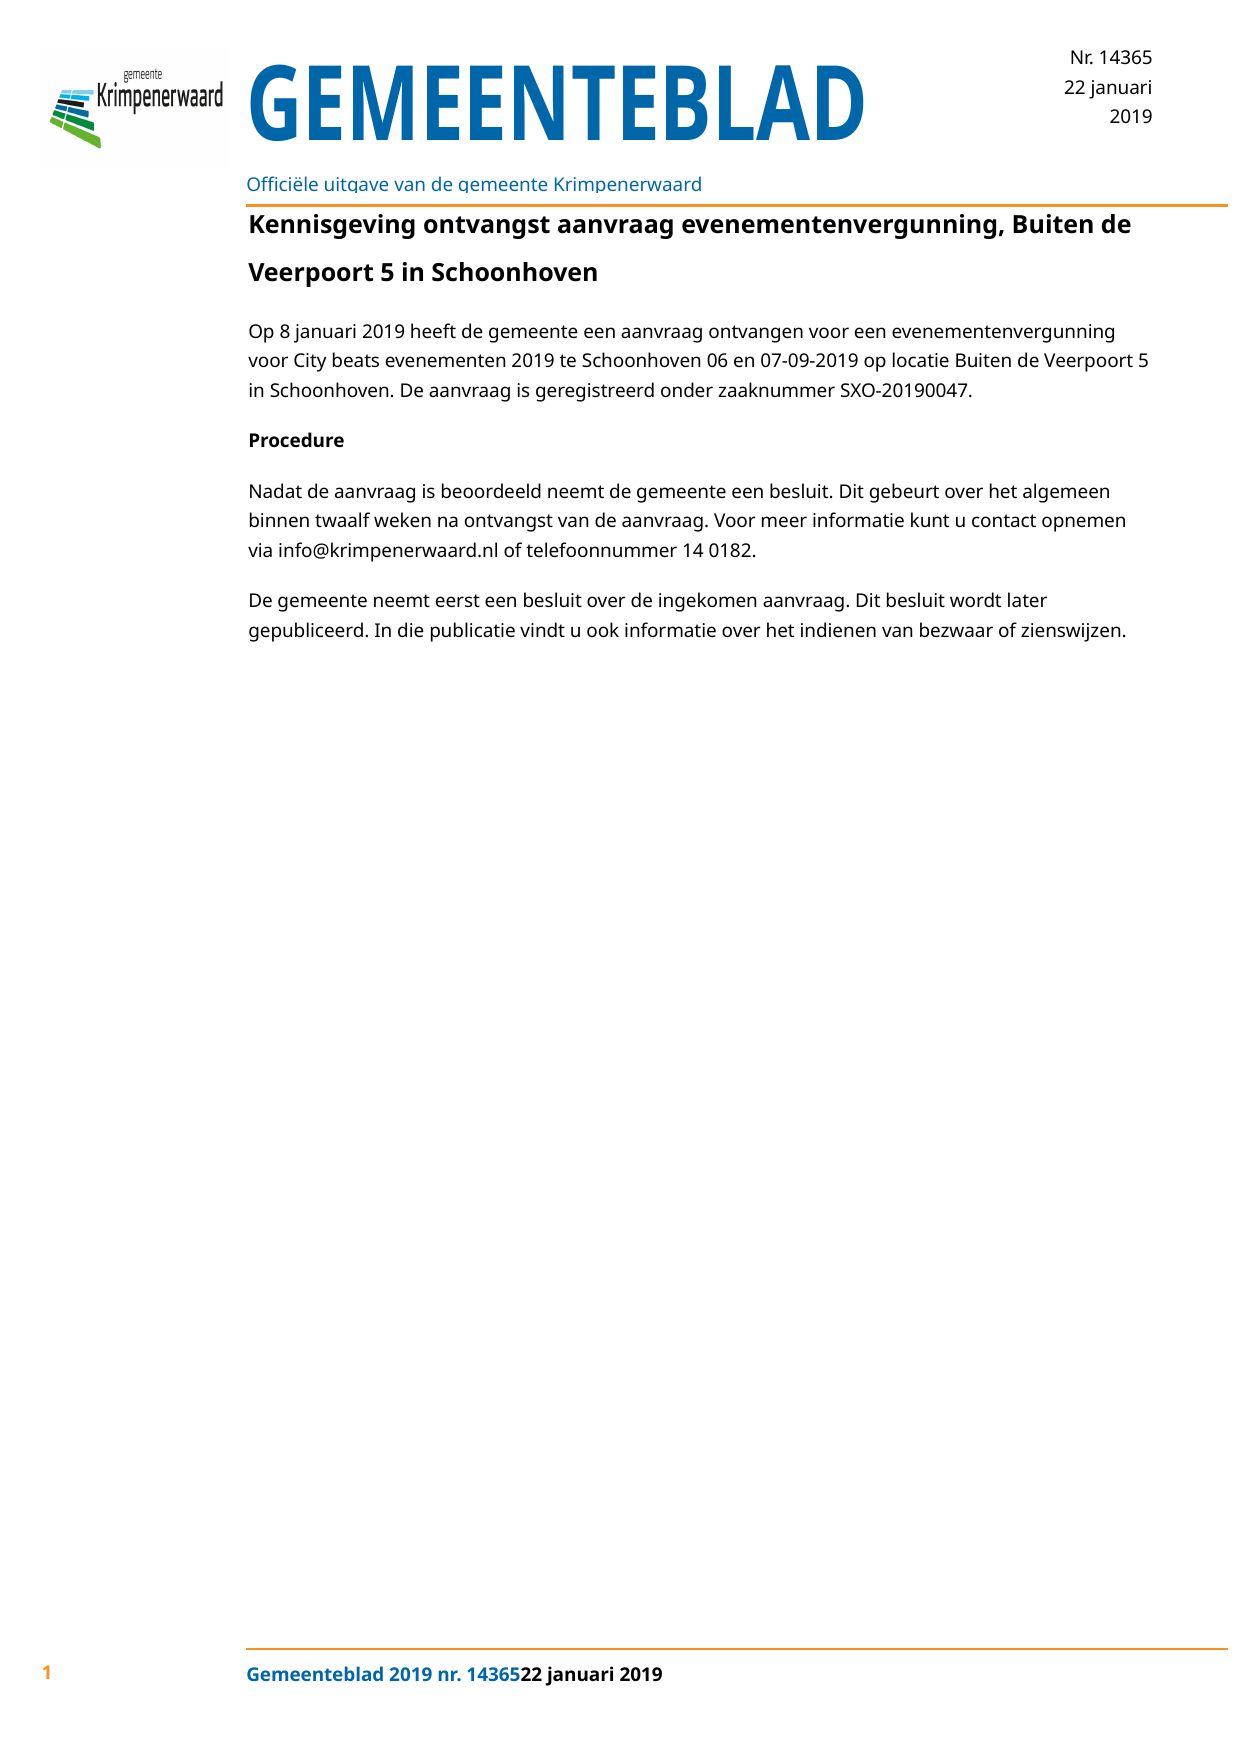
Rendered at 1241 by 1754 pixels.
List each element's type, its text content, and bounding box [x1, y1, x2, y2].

text Procedure [248, 427, 1152, 453]
text De gemeente neemt eerst een besluit over de ingekomen aanvraag. Dit besluit wordt later gepubliceerd. In die publicatie vindt u ook informatie over het indienen van bezwaar of zienswijzen. [248, 587, 1152, 643]
text Kennisgeving ontvangst aanvraag evenementenvergunning, Buiten de Veerpoort 5 in Schoonhoven [248, 207, 1152, 288]
text Nadat de aanvraag is beoordeeld neemt de gemeente een besluit. Dit gebeurt over het algemeen binnen twaalf weken na ontvangst van de aanvraag. Voor meer informatie kunt u contact opnemen via info@krimpenerwaard.nl of telefoonnummer 14 0182. [248, 478, 1152, 563]
picture [41, 47, 231, 172]
text Op 8 januari 2019 heeft de gemeente een aanvraag ontvangen voor een evenementenvergunning voor City beats evenementen 2019 te Schoonhoven 06 en 07-09-2019 op locatie Buiten de Veerpoort 5 in Schoonhoven. De aanvraag is geregistreerd onder zaaknummer SXO-20190047. [248, 318, 1152, 403]
